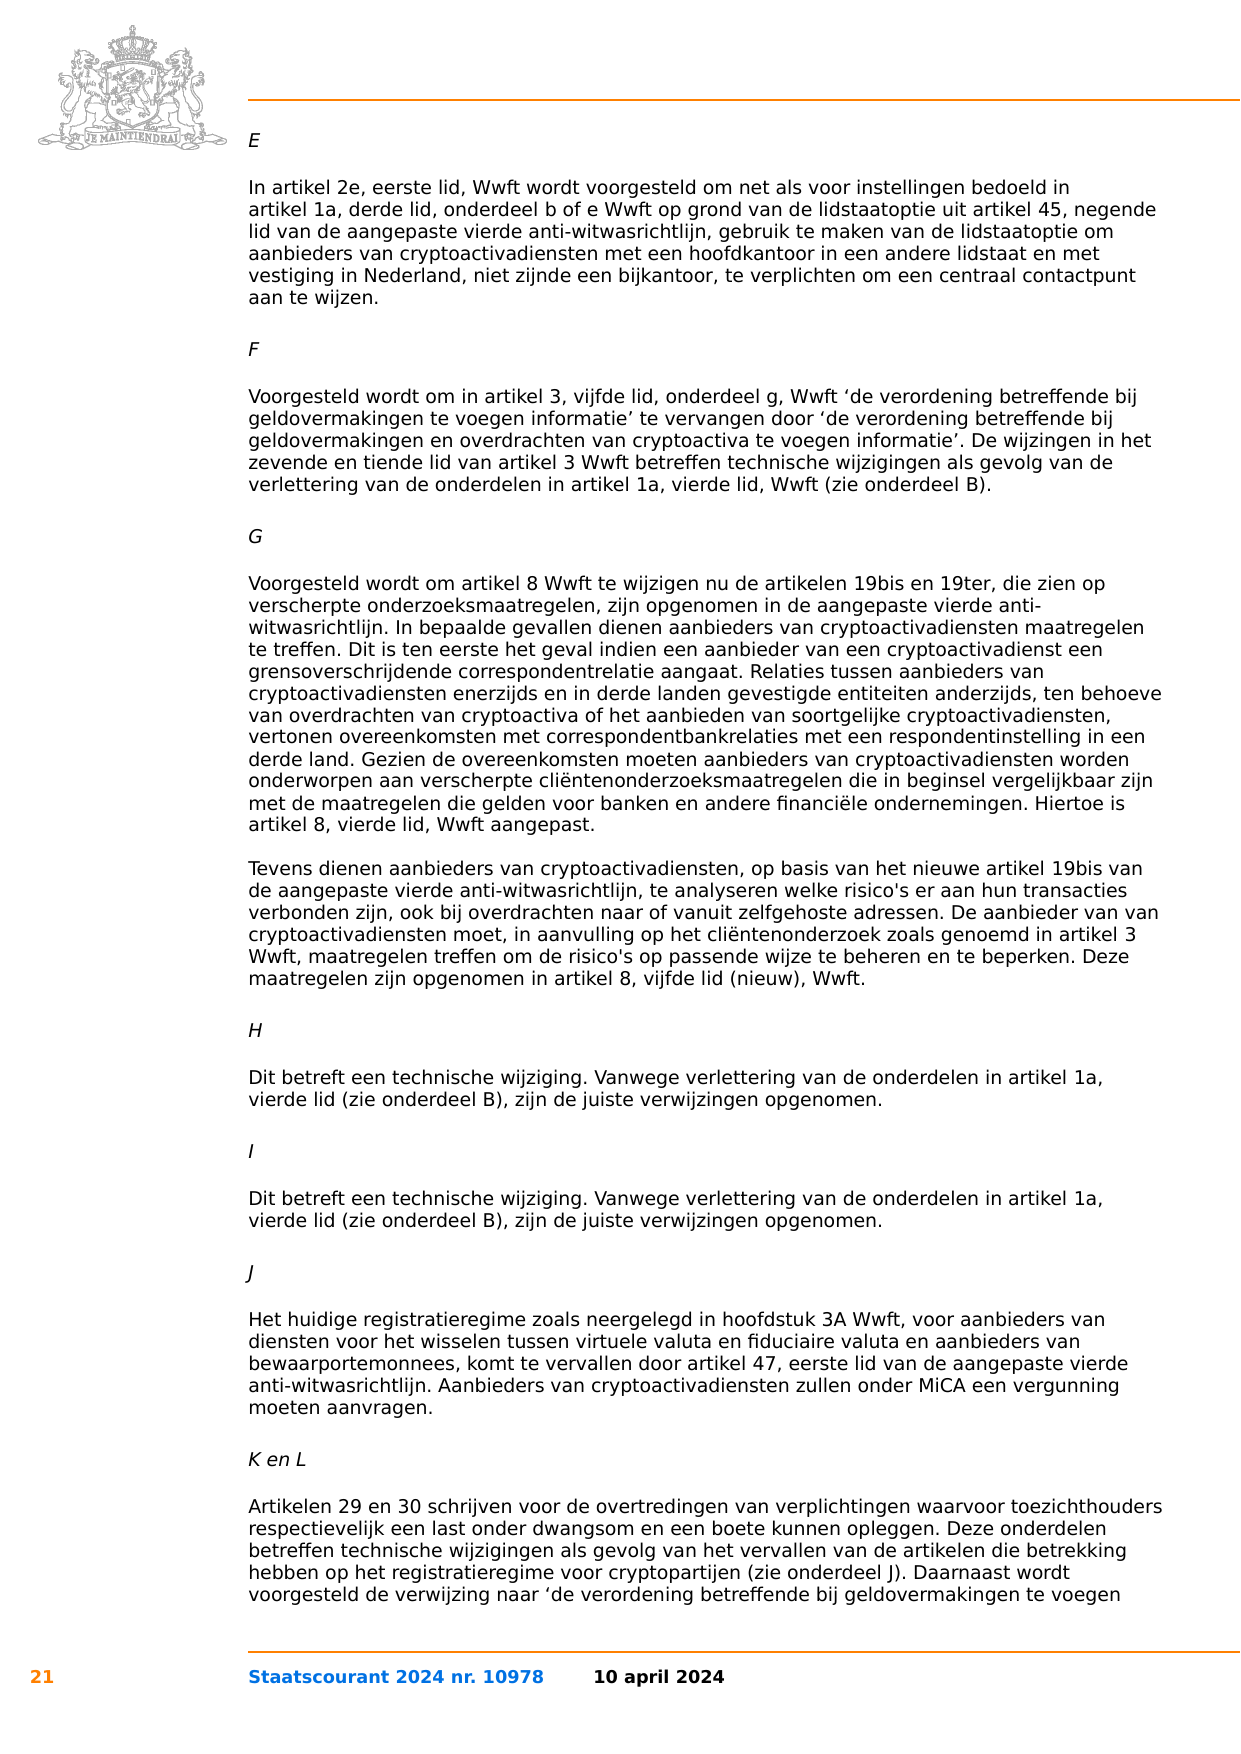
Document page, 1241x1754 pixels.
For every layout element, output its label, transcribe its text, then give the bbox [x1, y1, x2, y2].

text Tevens dienen aanbieders van cryptoactivadiensten, op basis van het nieuwe artikel 19bis van de aangepaste vierde anti-witwasrichtlijn, te analyseren welke risico's er aan hun transacties verbonden zijn, ook bij overdrachten naar of vanuit zelfgehoste adressen. De aanbieder van van cryptoactivadiensten moet, in aanvulling op het cliëntenonderzoek zoals genoemd in artikel 3 Wwft, maatregelen treffen om de risico's op passende wijze te beheren en te beperken. Deze maatregelen zijn opgenomen in artikel 8, vijfde lid (nieuw), Wwft. [248, 858, 1163, 990]
picture [38, 25, 227, 150]
text Het huidige registratieregime zoals neergelegd in hoofdstuk 3A Wwft, voor aanbieders van diensten voor het wisselen tussen virtuele valuta en fiduciaire valuta en aanbieders van bewaarportemonnees, komt te vervallen door artikel 47, eerste lid van de aangepaste vierde anti-witwasrichtlijn. Aanbieders van cryptoactivadiensten zullen onder MiCA een vergunning moeten aanvragen. [248, 1309, 1163, 1419]
text Artikelen 29 en 30 schrijven voor de overtredingen van verplichtingen waarvoor toezichthouders respectievelijk een last onder dwangsom en een boete kunnen opleggen. Deze onderdelen betreffen technische wijzigingen als gevolg van het vervallen van de artikelen die betrekking hebben op het registratieregime voor cryptopartijen (zie onderdeel J). Daarnaast wordt voorgesteld de verwijzing naar ‘de verordening betreffende bij geldovermakingen te voegen [248, 1496, 1163, 1606]
subtitle H [248, 1020, 1163, 1042]
subtitle K en L [248, 1449, 1163, 1471]
subtitle E [248, 130, 1163, 152]
subtitle F [248, 339, 1163, 361]
subtitle I [248, 1141, 1163, 1163]
text Voorgesteld wordt om in artikel 3, vijfde lid, onderdeel g, Wwft ‘de verordening betreffende bij geldovermakingen te voegen informatie’ te vervangen door ‘de verordening betreffende bij geldovermakingen en overdrachten van cryptoactiva te voegen informatie’. De wijzingen in het zevende en tiende lid van artikel 3 Wwft betreffen technische wijzigingen als gevolg van de verlettering van de onderdelen in artikel 1a, vierde lid, Wwft (zie onderdeel B). [248, 386, 1163, 496]
subtitle G [248, 526, 1163, 548]
subtitle J [248, 1262, 1163, 1284]
text In artikel 2e, eerste lid, Wwft wordt voorgesteld om net als voor instellingen bedoeld in artikel 1a, derde lid, onderdeel b of e Wwft op grond van de lidstaatoptie uit artikel 45, negende lid van de aangepaste vierde anti-witwasrichtlijn, gebruik te maken van de lidstaatoptie om aanbieders van cryptoactivadiensten met een hoofdkantoor in een andere lidstaat en met vestiging in Nederland, niet zijnde een bijkantoor, te verplichten om een centraal contactpunt aan te wijzen. [248, 177, 1163, 309]
text Dit betreft een technische wijziging. Vanwege verlettering van de onderdelen in artikel 1a, vierde lid (zie onderdeel B), zijn de juiste verwijzingen opgenomen. [248, 1188, 1163, 1232]
text Voorgesteld wordt om artikel 8 Wwft te wijzigen nu de artikelen 19bis en 19ter, die zien op verscherpte onderzoeksmaatregelen, zijn opgenomen in de aangepaste vierde anti-witwasrichtlijn. In bepaalde gevallen dienen aanbieders van cryptoactivadiensten maatregelen te treffen. Dit is ten eerste het geval indien een aanbieder van een cryptoactivadienst een grensoverschrijdende correspondentrelatie aangaat. Relaties tussen aanbieders van cryptoactivadiensten enerzijds en in derde landen gevestigde entiteiten anderzijds, ten behoeve van overdrachten van cryptoactiva of het aanbieden van soortgelijke cryptoactivadiensten, vertonen overeenkomsten met correspondentbankrelaties met een respondentinstelling in een derde land. Gezien de overeenkomsten moeten aanbieders van cryptoactivadiensten worden onderworpen aan verscherpte cliëntenonderzoeksmaatregelen die in beginsel vergelijkbaar zijn met de maatregelen die gelden voor banken en andere financiële ondernemingen. Hiertoe is artikel 8, vierde lid, Wwft aangepast. [248, 573, 1163, 836]
text Dit betreft een technische wijziging. Vanwege verlettering van de onderdelen in artikel 1a, vierde lid (zie onderdeel B), zijn de juiste verwijzingen opgenomen. [248, 1067, 1163, 1111]
